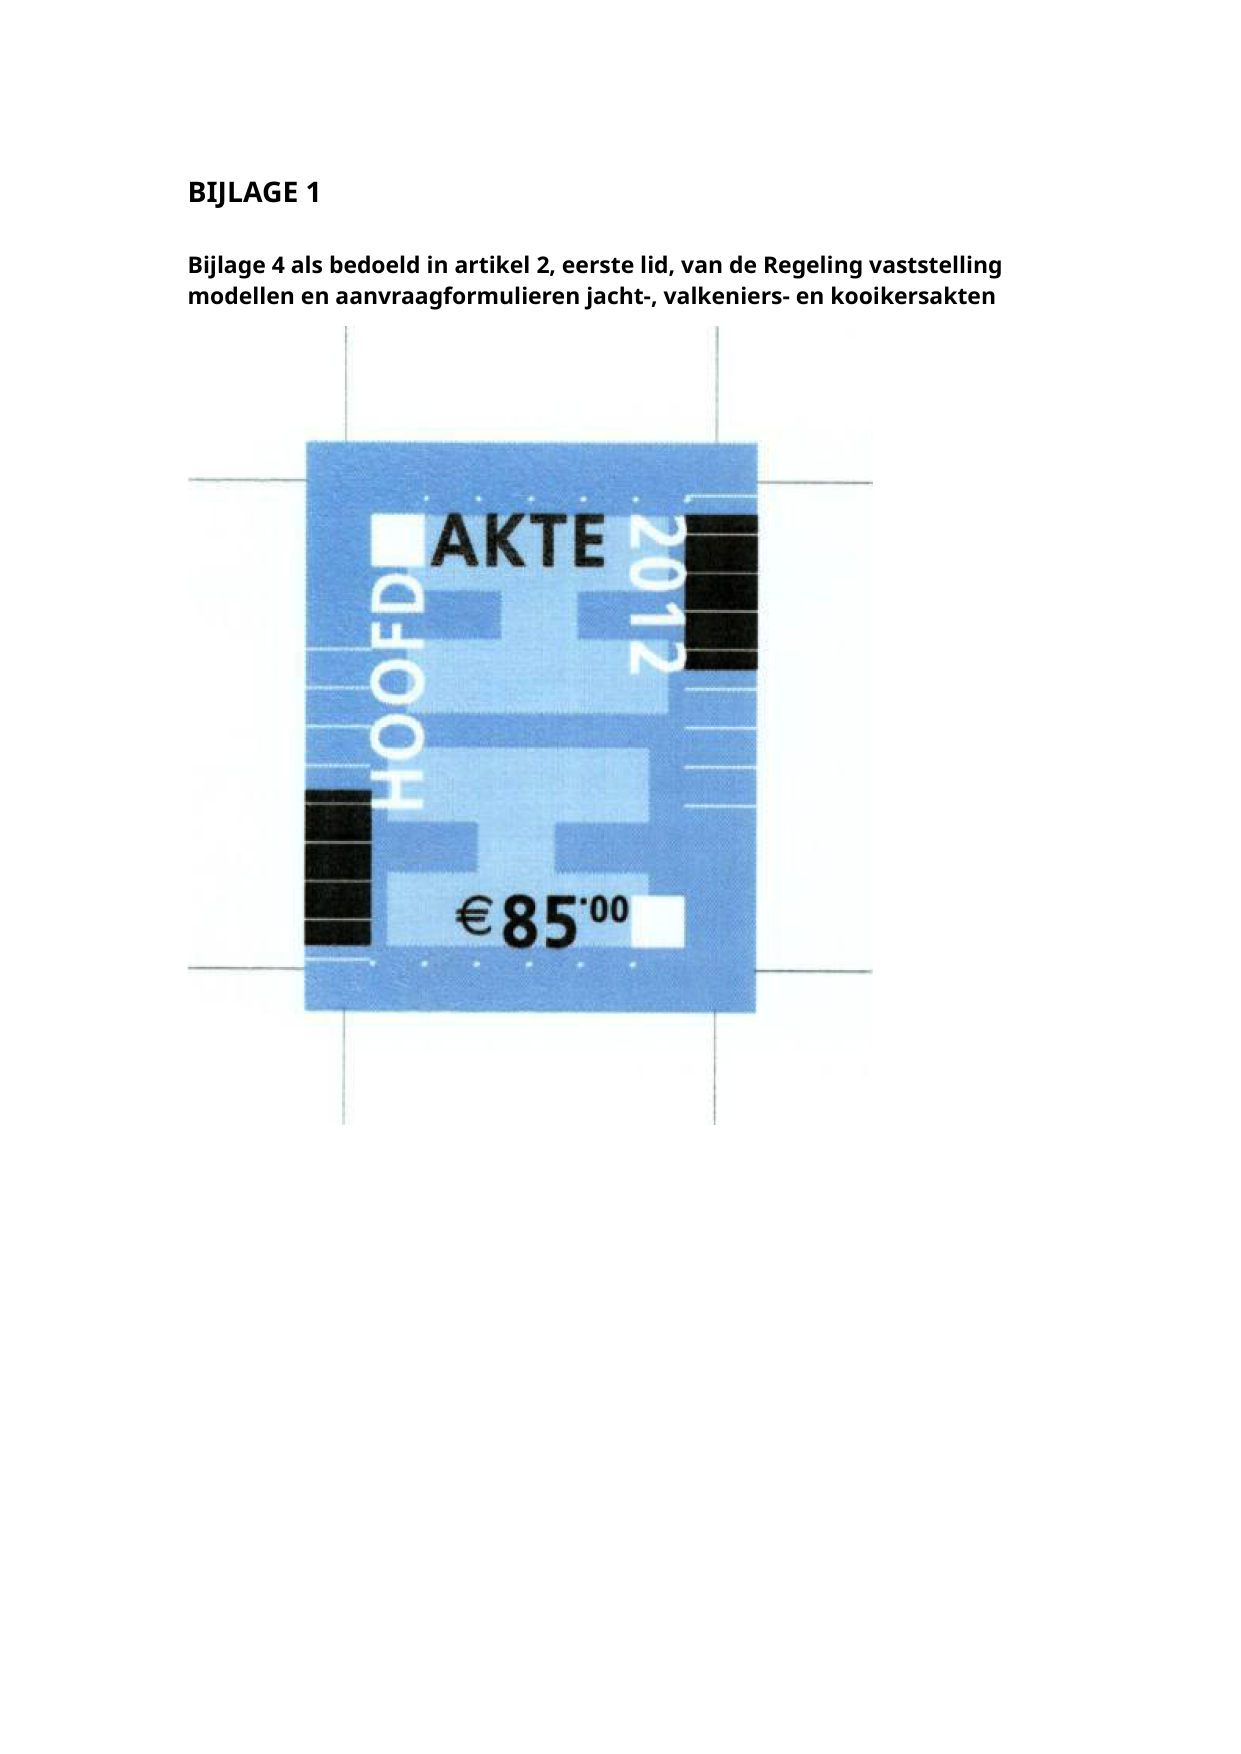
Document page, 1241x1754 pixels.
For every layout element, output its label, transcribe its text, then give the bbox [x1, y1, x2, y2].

subtitle Bijlage 4 als bedoeld in artikel 2, eerste lid, van de Regeling vaststelling modellen en aanvraagformulieren jacht-, valkeniers- en kooikersakten [187, 249, 1053, 311]
picture [187, 326, 873, 1125]
subtitle BIJLAGE 1 [187, 172, 1053, 211]
